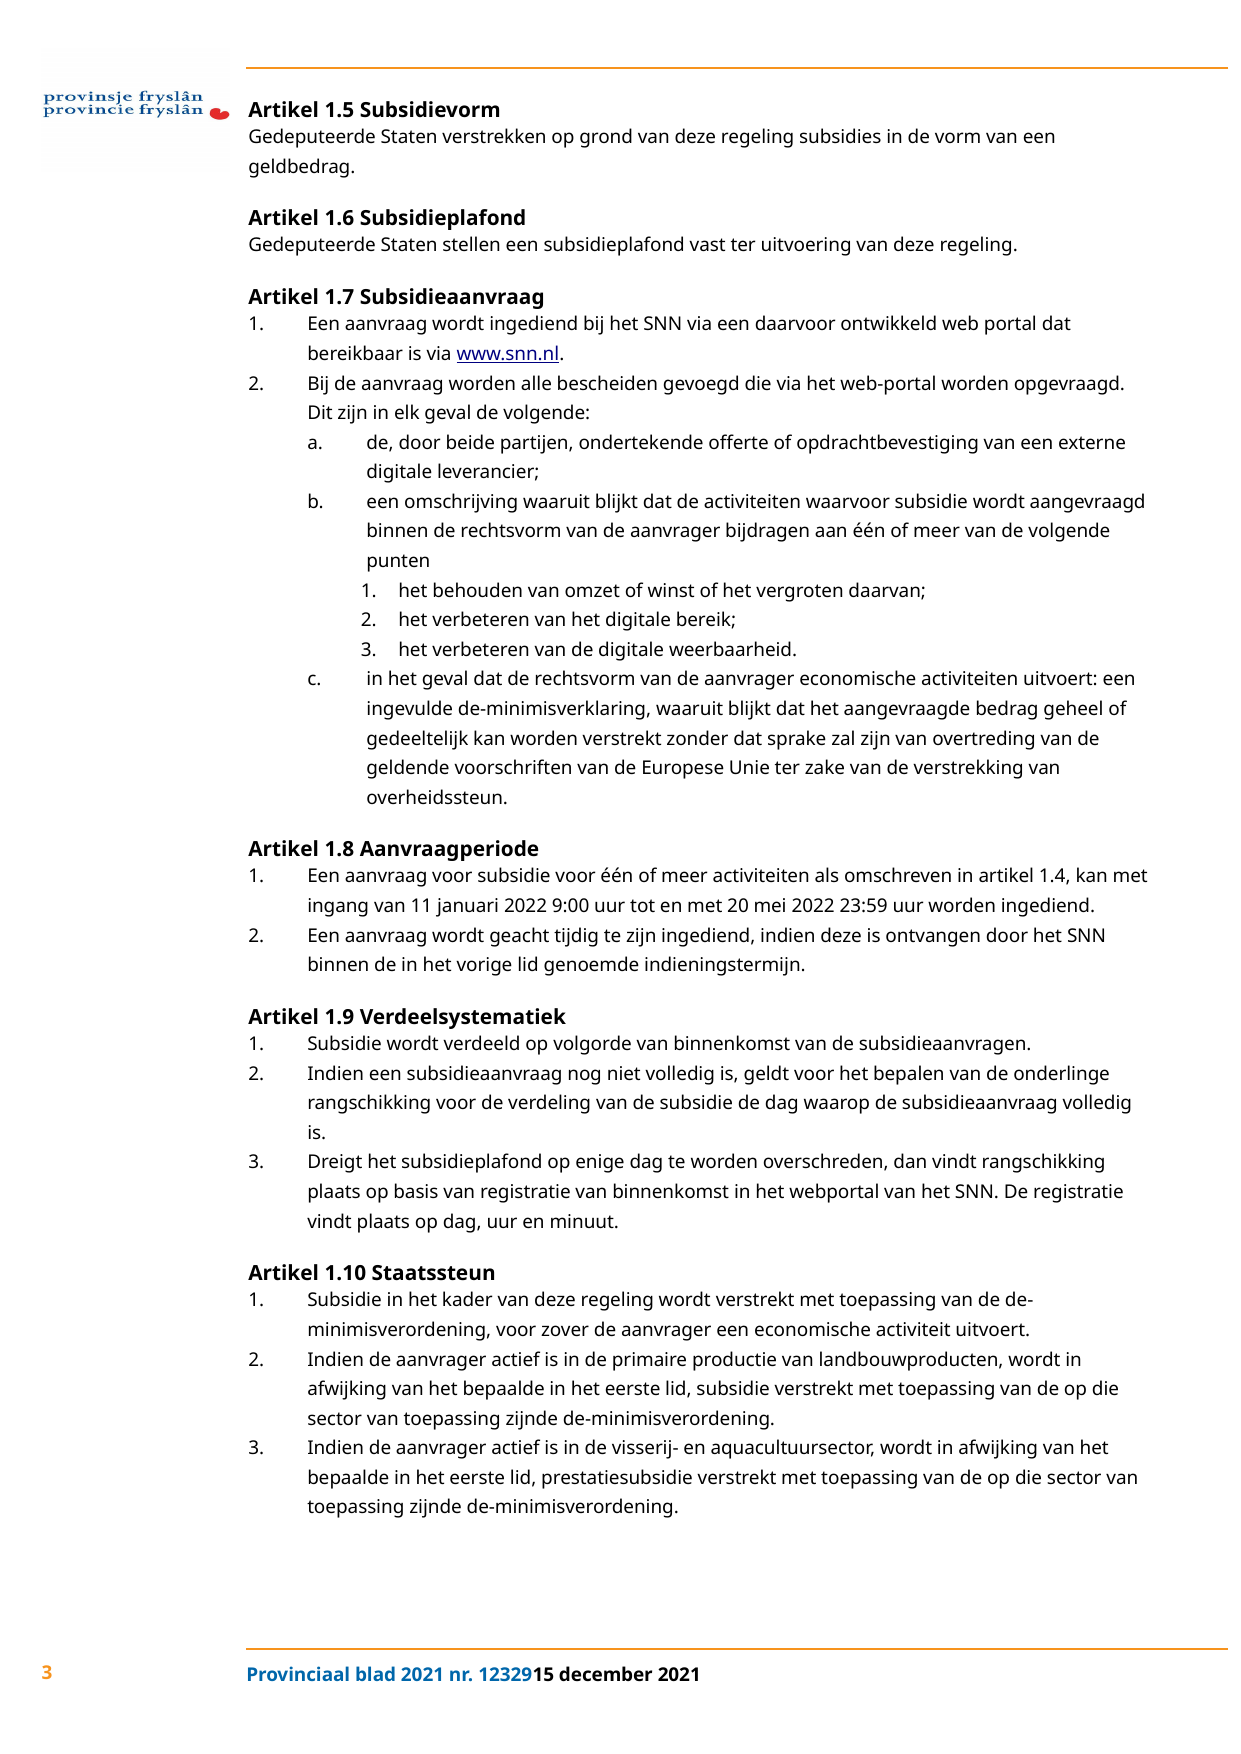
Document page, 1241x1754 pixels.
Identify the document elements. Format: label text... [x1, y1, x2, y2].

list Een aanvraag wordt ingediend bij het SNN via een daarvoor ontwikkeld web portal dat bereikbaar is via www.snn.nl. [248, 311, 1152, 366]
text Artikel 1.6 Subsidieplafond [248, 203, 1152, 232]
text Artikel 1.5 Subsidievorm [248, 95, 1152, 123]
list het verbeteren van de digitale weerbaarheid. [361, 636, 1152, 662]
text Artikel 1.8 Aanvraagperiode [248, 834, 1152, 863]
list Dreigt het subsidieplafond op enige dag te worden overschreden, dan vindt rangschikking plaats op basis van registratie van binnenkomst in het webportal van het SNN. De registratie vindt plaats op dag, uur en minuut. [248, 1149, 1152, 1233]
list een omschrijving waaruit blijkt dat de activiteiten waarvoor subsidie wordt aangevraagd binnen de rechtsvorm van de aanvrager bijdragen aan één of meer van de volgende punten [307, 488, 1152, 573]
list het behouden van omzet of winst of het vergroten daarvan; [361, 577, 1152, 602]
list Subsidie wordt verdeeld op volgorde van binnenkomst van de subsidieaanvragen. [248, 1030, 1152, 1056]
list Subsidie in het kader van deze regeling wordt verstrekt met toepassing van de de-minimisverordening, voor zover de aanvrager een economische activiteit uitvoert. [248, 1287, 1152, 1342]
list de, door beide partijen, ondertekende offerte of opdrachtbevestiging van een externe digitale leverancier; [307, 429, 1152, 484]
picture [41, 47, 231, 172]
text Artikel 1.7 Subsidieaanvraag [248, 282, 1152, 311]
list Bij de aanvraag worden alle bescheiden gevoegd die via het web-portal worden opgevraagd. Dit zijn in elk geval de volgende: [248, 370, 1152, 425]
list het verbeteren van het digitale bereik; [361, 606, 1152, 632]
list Een aanvraag wordt geacht tijdig te zijn ingediend, indien deze is ontvangen door het SNN binnen de in het vorige lid genoemde indieningstermijn. [248, 922, 1152, 977]
list Een aanvraag voor subsidie voor één of meer activiteiten als omschreven in artikel 1.4, kan met ingang van 11 januari 2022 9:00 uur tot en met 20 mei 2022 23:59 uur worden ingediend. [248, 863, 1152, 918]
list Indien de aanvrager actief is in de primaire productie van landbouwproducten, wordt in afwijking van het bepaalde in het eerste lid, subsidie verstrekt met toepassing van de op die sector van toepassing zijnde de-minimisverordening. [248, 1346, 1152, 1431]
list Indien de aanvrager actief is in de visserij- en aquacultuursector, wordt in afwijking van het bepaalde in het eerste lid, prestatiesubsidie verstrekt met toepassing van de op die sector van toepassing zijnde de-minimisverordening. [248, 1434, 1152, 1519]
text Gedeputeerde Staten verstrekken op grond van deze regeling subsidies in de vorm van een geldbedrag. [248, 123, 1152, 178]
list Indien een subsidieaanvraag nog niet volledig is, geldt voor het bepalen van de onderlinge rangschikking voor de verdeling van de subsidie de dag waarop de subsidieaanvraag volledig is. [248, 1060, 1152, 1145]
list in het geval dat de rechtsvorm van de aanvrager economische activiteiten uitvoert: een ingevulde de-minimisverklaring, waaruit blijkt dat het aangevraagde bedrag geheel of gedeeltelijk kan worden verstrekt zonder dat sprake zal zijn van overtreding van de geldende voorschriften van de Europese Unie ter zake van de verstrekking van overheidssteun. [307, 666, 1152, 809]
text Gedeputeerde Staten stellen een subsidieplafond vast ter uitvoering van deze regeling. [248, 232, 1152, 257]
text Artikel 1.10 Staatssteun [248, 1258, 1152, 1287]
text Artikel 1.9 Verdeelsystematiek [248, 1002, 1152, 1030]
